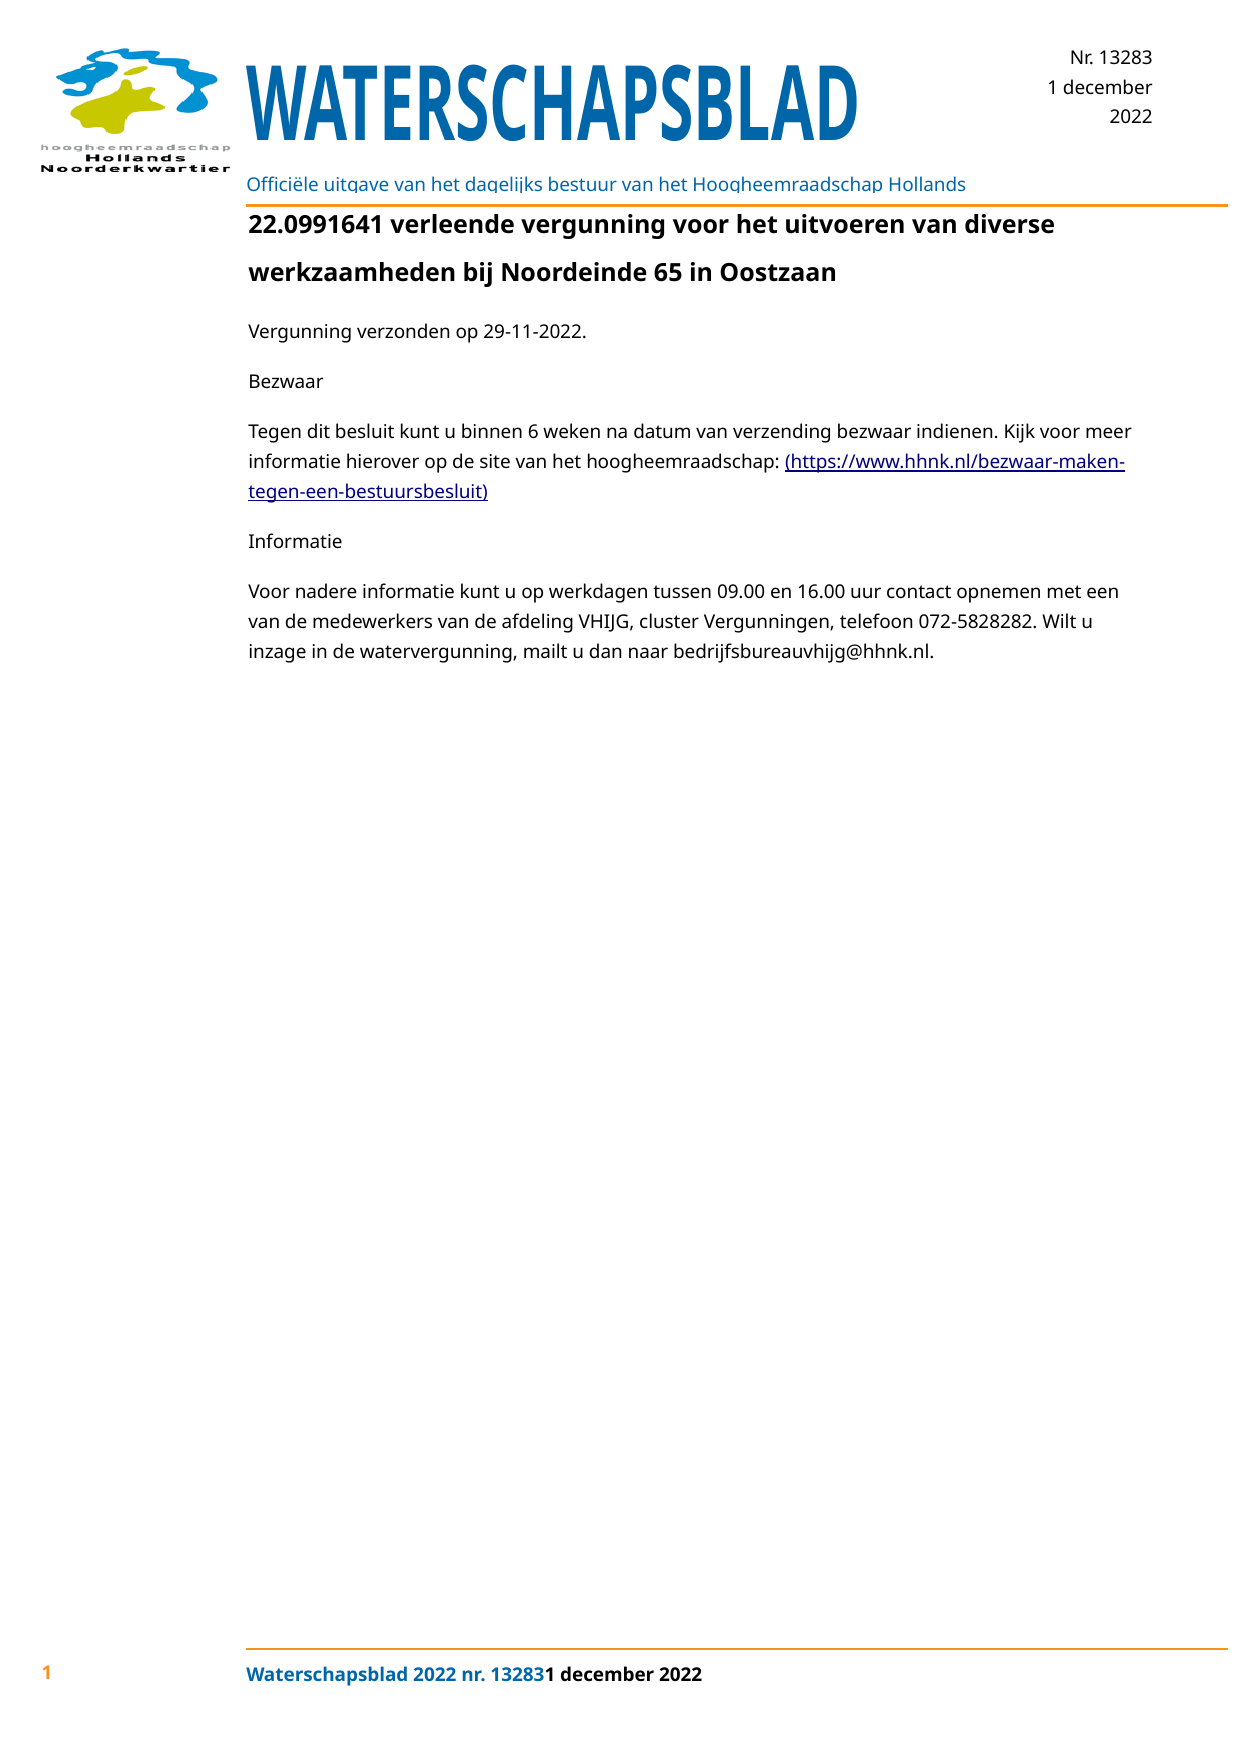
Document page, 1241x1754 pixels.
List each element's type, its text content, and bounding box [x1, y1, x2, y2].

text 22.0991641 verleende vergunning voor het uitvoeren van diverse werkzaamheden bij Noordeinde 65 in Oostzaan [248, 207, 1152, 288]
picture [41, 47, 231, 172]
text Tegen dit besluit kunt u binnen 6 weken na datum van verzending bezwaar indienen. Kijk voor meer informatie hierover op de site van het hoogheemraadschap: (https://www.hhnk.nl/bezwaar-maken-tegen-een-bestuursbesluit) [248, 419, 1152, 504]
text Vergunning verzonden op 29-11-2022. [248, 318, 1152, 344]
text Bezwaar [248, 368, 1152, 394]
text Voor nadere informatie kunt u op werkdagen tussen 09.00 en 16.00 uur contact opnemen met een van de medewerkers van de afdeling VHIJG, cluster Vergunningen, telefoon 072-5828282. Wilt u inzage in de watervergunning, mailt u dan naar bedrijfsbureauvhijg@hhnk.nl. [248, 579, 1152, 664]
text Informatie [248, 528, 1152, 554]
